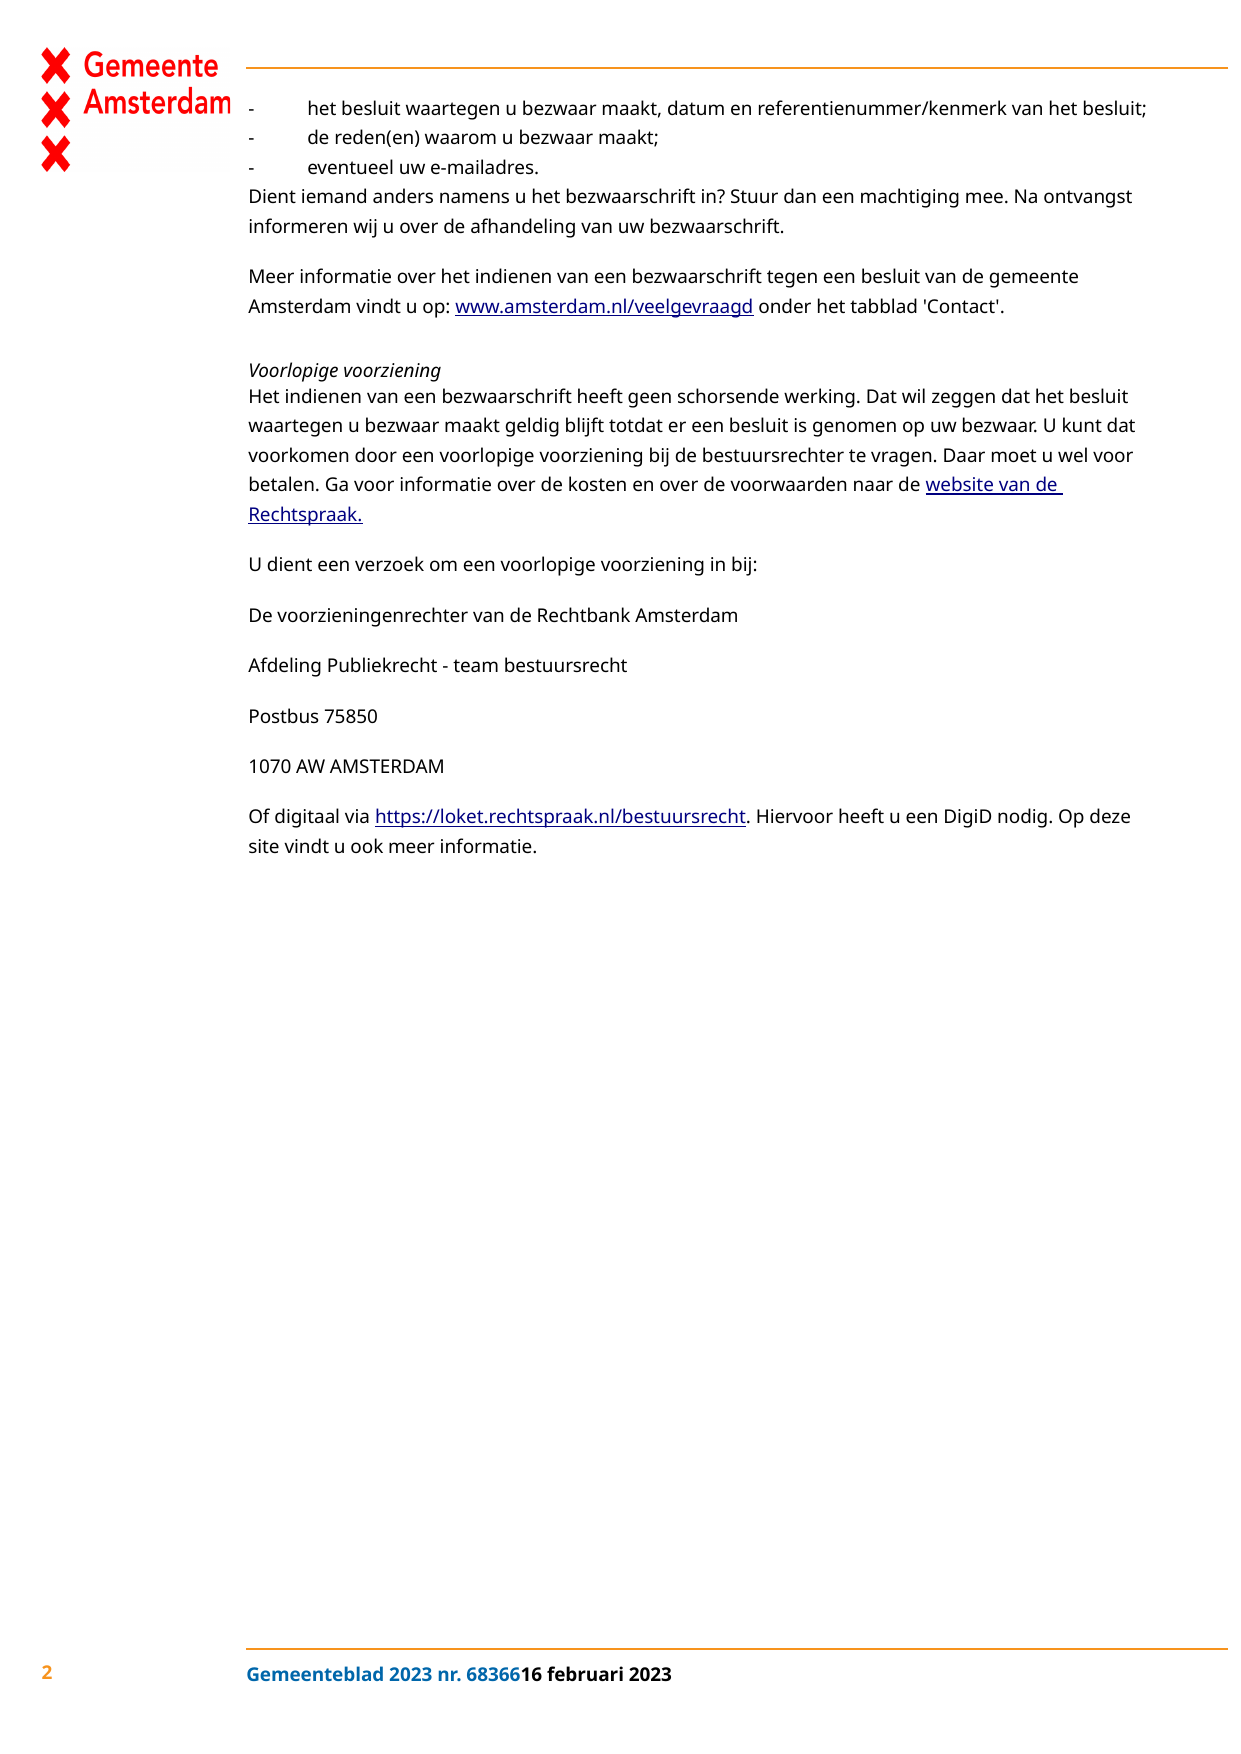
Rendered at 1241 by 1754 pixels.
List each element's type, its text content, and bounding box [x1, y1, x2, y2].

text 1070 AW AMSTERDAM [248, 753, 1152, 779]
text Voorlopige voorziening [248, 357, 1152, 383]
text Meer informatie over het indienen van een bezwaarschrift tegen een besluit van de gemeente Amsterdam vindt u op: www.amsterdam.nl/veelgevraagd onder het tabblad 'Contact'. [248, 263, 1152, 319]
text De voorzieningenrechter van de Rechtbank Amsterdam [248, 602, 1152, 628]
list het besluit waartegen u bezwaar maakt, datum en referentienummer/kenmerk van het besluit; [248, 95, 1152, 121]
text U dient een verzoek om een voorlopige voorziening in bij: [248, 552, 1152, 577]
list eventueel uw e-mailadres. [248, 154, 1152, 180]
text Postbus 75850 [248, 703, 1152, 728]
list de reden(en) waarom u bezwaar maakt; [248, 124, 1152, 150]
text Het indienen van een bezwaarschrift heeft geen schorsende werking. Dat wil zeggen dat het besluit waartegen u bezwaar maakt geldig blijft totdat er een besluit is genomen op uw bezwaar. U kunt dat voorkomen door een voorlopige voorziening bij de bestuursrechter te vragen. Daar moet u wel voor betalen. Ga voor informatie over de kosten en over de voorwaarden naar de website van de Rechtspraak. [248, 383, 1152, 527]
text Dient iemand anders namens u het bezwaarschrift in? Stuur dan een machtiging mee. Na ontvangst informeren wij u over de afhandeling van uw bezwaarschrift. [248, 183, 1152, 239]
picture [41, 47, 231, 172]
text Afdeling Publiekrecht - team bestuursrecht [248, 652, 1152, 678]
text Of digitaal via https://loket.rechtspraak.nl/bestuursrecht. Hiervoor heeft u een DigiD nodig. Op deze site vindt u ook meer informatie. [248, 804, 1152, 859]
